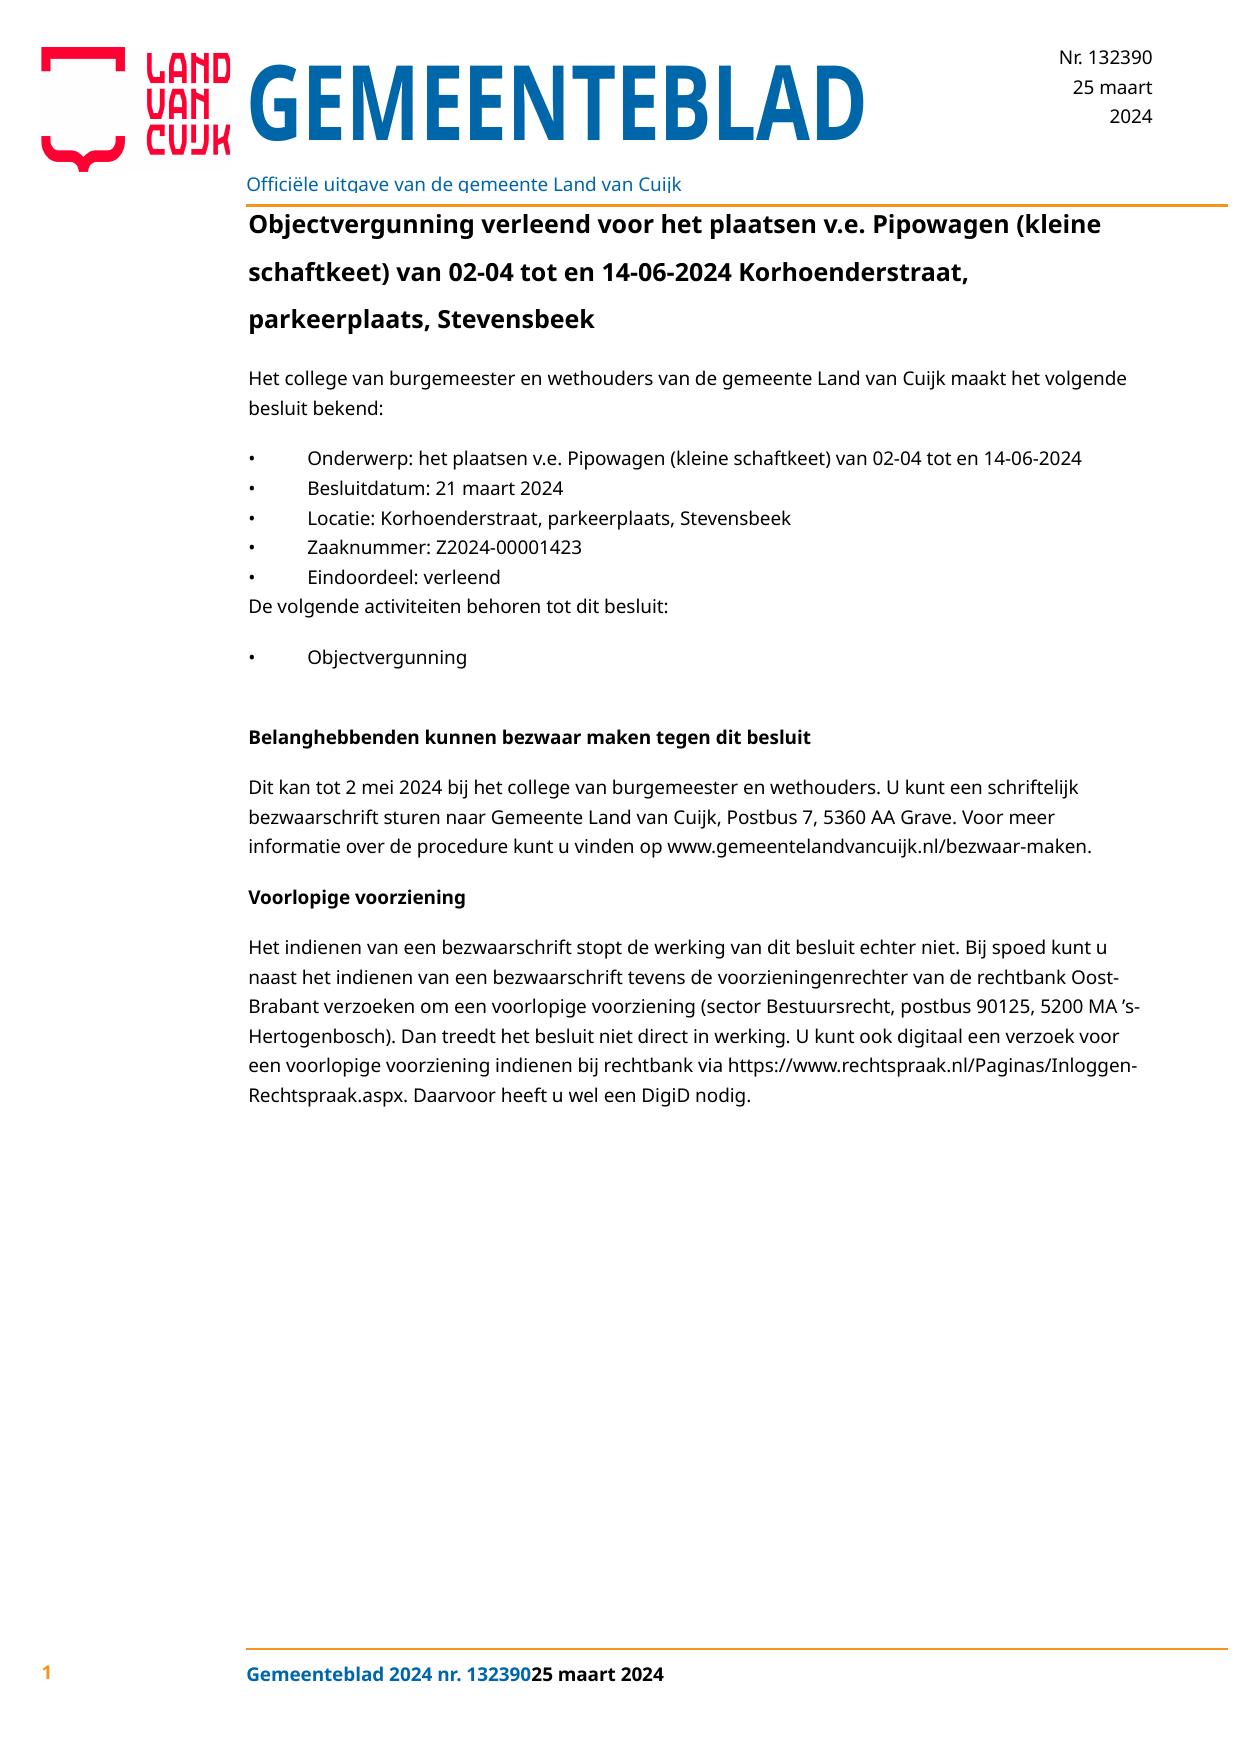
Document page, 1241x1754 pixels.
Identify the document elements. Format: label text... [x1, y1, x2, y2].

text Voorlopige voorziening [248, 884, 1152, 909]
text Dit kan tot 2 mei 2024 bij het college van burgemeester en wethouders. U kunt een schriftelijk bezwaarschrift sturen naar Gemeente Land van Cuijk, Postbus 7, 5360 AA Grave. Voor meer informatie over de procedure kunt u vinden op www.gemeentelandvancuijk.nl/bezwaar-maken. [248, 774, 1152, 859]
text Objectvergunning verleend voor het plaatsen v.e. Pipowagen (kleine schaftkeet) van 02-04 tot en 14-06-2024 Korhoenderstraat, parkeerplaats, Stevensbeek [248, 207, 1152, 336]
list Locatie: Korhoenderstraat, parkeerplaats, Stevensbeek [248, 505, 1152, 530]
text De volgende activiteiten behoren tot dit besluit: [248, 593, 1152, 619]
text Het college van burgemeester en wethouders van de gemeente Land van Cuijk maakt het volgende besluit bekend: [248, 366, 1152, 421]
list Eindoordeel: verleend [248, 564, 1152, 589]
text Belanghebbenden kunnen bezwaar maken tegen dit besluit [248, 724, 1152, 749]
list Onderwerp: het plaatsen v.e. Pipowagen (kleine schaftkeet) van 02-04 tot en 14-06-2024 [248, 446, 1152, 471]
list Objectvergunning [248, 644, 1152, 669]
list Zaaknummer: Z2024-00001423 [248, 534, 1152, 560]
text Het indienen van een bezwaarschrift stopt de werking van dit besluit echter niet. Bij spoed kunt u naast het indienen van een bezwaarschrift tevens de voorzieningenrechter van de rechtbank Oost-Brabant verzoeken om een voorlopige voorziening (sector Bestuursrecht, postbus 90125, 5200 MA ’s-Hertogenbosch). Dan treedt het besluit niet direct in werking. U kunt ook digitaal een verzoek voor een voorlopige voorziening indienen bij rechtbank via https://www.rechtspraak.nl/Paginas/Inloggen-Rechtspraak.aspx. Daarvoor heeft u wel een DigiD nodig. [248, 934, 1152, 1108]
list Besluitdatum: 21 maart 2024 [248, 475, 1152, 501]
picture [41, 47, 231, 172]
